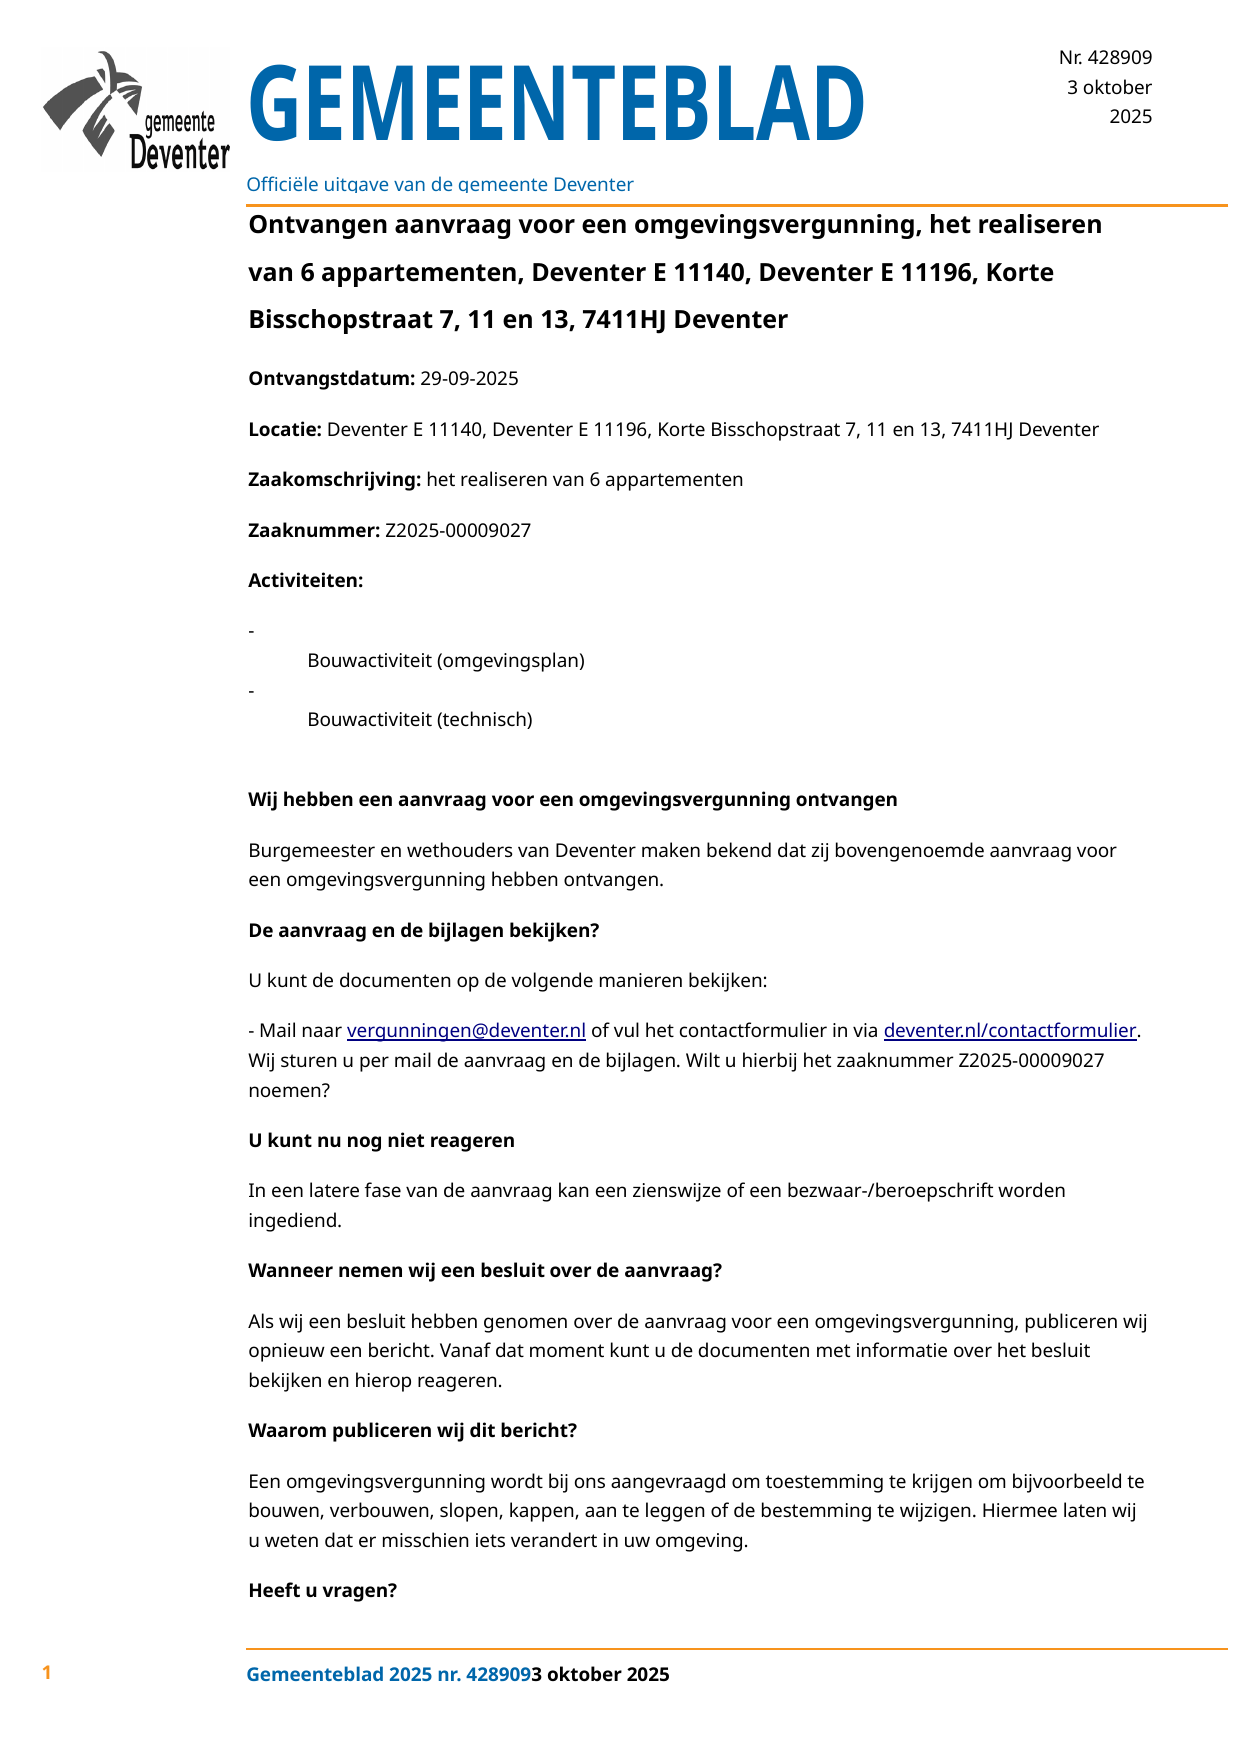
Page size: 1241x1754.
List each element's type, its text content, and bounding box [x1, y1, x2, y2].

text U kunt nu nog niet reageren [248, 1127, 1152, 1153]
text Ontvangen aanvraag voor een omgevingsvergunning, het realiseren van 6 appartementen, Deventer E 11140, Deventer E 11196, Korte Bisschopstraat 7, 11 en 13, 7411HJ Deventer [248, 207, 1152, 336]
text Zaaknummer: Z2025-00009027 [248, 517, 1152, 542]
text Wanneer nemen wij een besluit over de aanvraag? [248, 1258, 1152, 1283]
text - Mail naar vergunningen@deventer.nl of vul het contactformulier in via deventer.nl/contactformulier. Wij sturen u per mail de aanvraag en de bijlagen. Wilt u hierbij het zaaknummer Z2025-00009027 noemen? [248, 1018, 1152, 1102]
text Locatie: Deventer E 11140, Deventer E 11196, Korte Bisschopstraat 7, 11 en 13, 7411HJ Deventer [248, 416, 1152, 442]
text Activiteiten: [248, 567, 1152, 593]
text Een omgevingsvergunning wordt bij ons aangevraagd om toestemming te krijgen om bijvoorbeeld te bouwen, verbouwen, slopen, kappen, aan te leggen of de bestemming te wijzigen. Hiermee laten wij u weten dat er misschien iets verandert in uw omgeving. [248, 1468, 1152, 1553]
text Zaakomschrijving: het realiseren van 6 appartementen [248, 466, 1152, 492]
text U kunt de documenten op de volgende manieren bekijken: [248, 967, 1152, 993]
list Bouwactiviteit (omgevingsplan) [248, 647, 1152, 673]
text In een latere fase van de aanvraag kan een zienswijze of een bezwaar-/beroepschrift worden ingediend. [248, 1178, 1152, 1233]
text De aanvraag en de bijlagen bekijken? [248, 917, 1152, 942]
text Als wij een besluit hebben genomen over de aanvraag voor een omgevingsvergunning, publiceren wij opnieuw een bericht. Vanaf dat moment kunt u de documenten met informatie over het besluit bekijken en hierop reageren. [248, 1308, 1152, 1393]
picture [41, 47, 231, 172]
text Waarom publiceren wij dit bericht? [248, 1418, 1152, 1443]
text Burgemeester en wethouders van Deventer maken bekend dat zij bovengenoemde aanvraag voor een omgevingsvergunning hebben ontvangen. [248, 837, 1152, 892]
text Ontvangstdatum: 29-09-2025 [248, 366, 1152, 391]
text Heeft u vragen? [248, 1578, 1152, 1603]
text Wij hebben een aanvraag voor een omgevingsvergunning ontvangen [248, 786, 1152, 812]
list Bouwactiviteit (technisch) [248, 706, 1152, 732]
